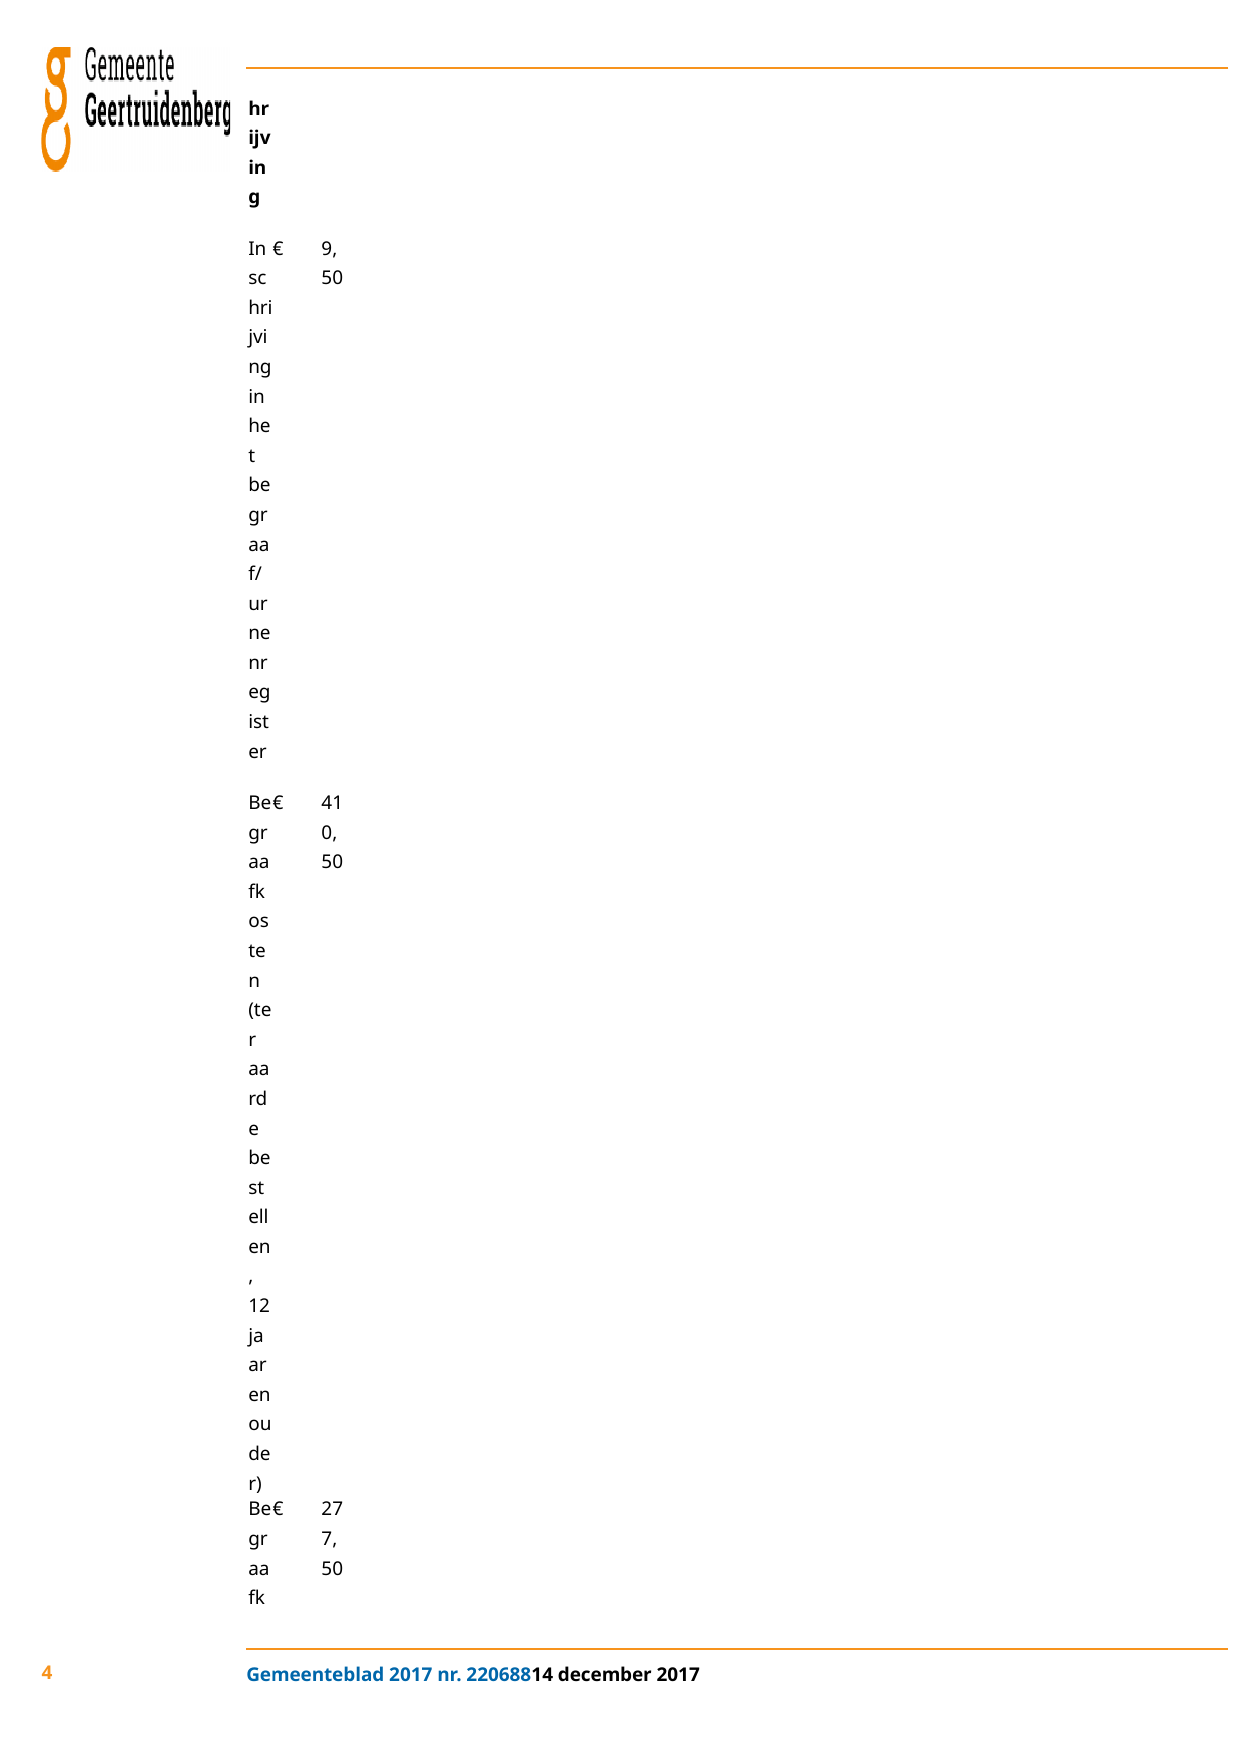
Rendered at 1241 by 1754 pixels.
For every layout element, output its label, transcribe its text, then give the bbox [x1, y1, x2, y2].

table_cell € [273, 789, 297, 1496]
table_cell [321, 764, 346, 789]
picture [41, 47, 231, 172]
table_cell hrijving [248, 95, 272, 209]
table_cell [297, 95, 321, 209]
table_cell [248, 764, 272, 789]
table_cell € [273, 235, 297, 764]
table_cell 277,50 [321, 1496, 346, 1610]
table_cell [273, 209, 297, 235]
table_cell [273, 764, 297, 789]
table_cell [248, 209, 272, 235]
table_cell 9,50 [321, 235, 346, 764]
table_cell Begraafk [248, 1496, 272, 1610]
table_cell [297, 235, 321, 764]
table_cell [297, 209, 321, 235]
table_cell Begraafkosten (ter aarde bestellen, 12 jaar en ouder) [248, 789, 272, 1496]
table_cell [297, 1496, 321, 1610]
table_cell [321, 209, 346, 235]
table_cell Inschrijving in het begraaf/urnenregister [248, 235, 272, 764]
table_cell 410,50 [321, 789, 346, 1496]
table_cell [297, 789, 321, 1496]
table_cell [321, 95, 346, 209]
table_cell € [273, 1496, 297, 1610]
table_cell [297, 764, 321, 789]
table_cell [273, 95, 297, 209]
